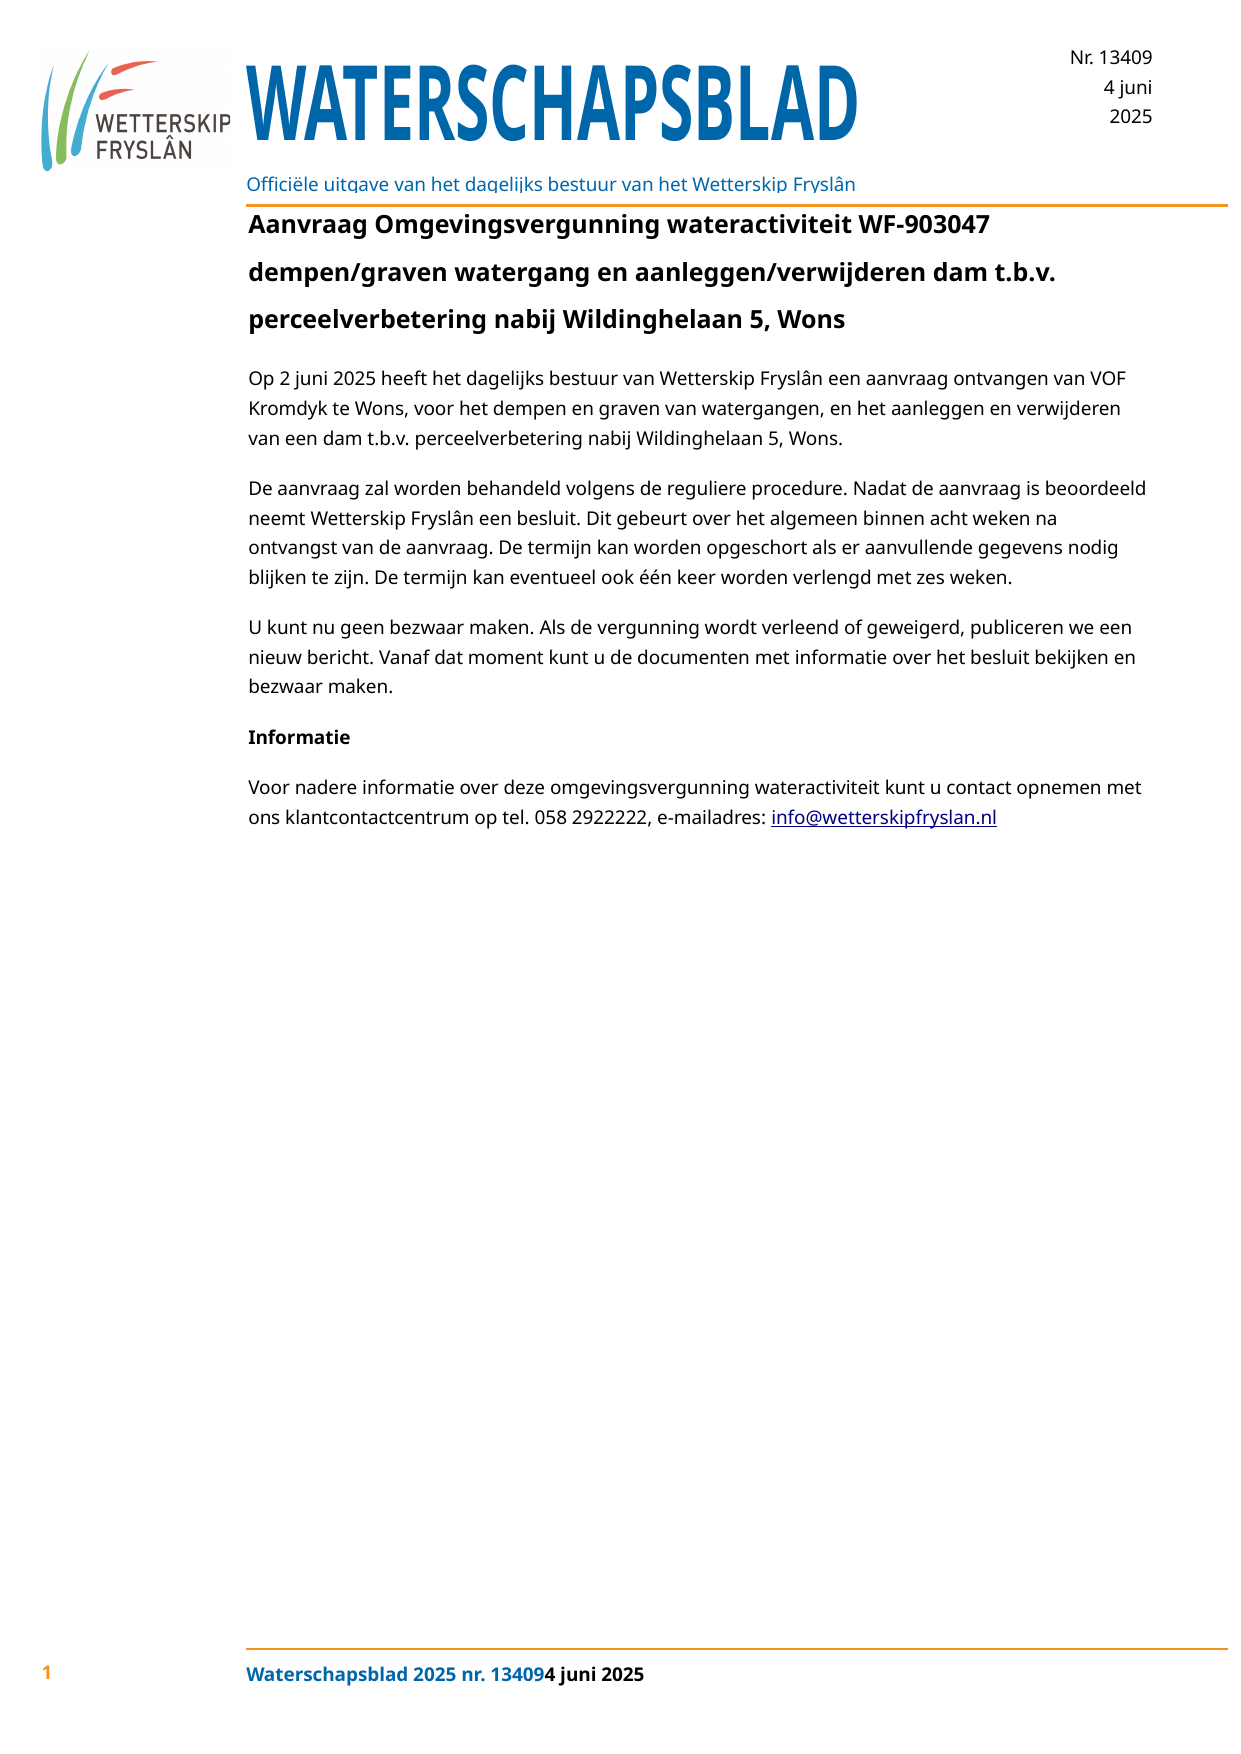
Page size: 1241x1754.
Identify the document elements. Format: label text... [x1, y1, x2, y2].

text U kunt nu geen bezwaar maken. Als de vergunning wordt verleend of geweigerd, publiceren we een nieuw bericht. Vanaf dat moment kunt u de documenten met informatie over het besluit bekijken en bezwaar maken. [248, 614, 1152, 699]
text De aanvraag zal worden behandeld volgens de reguliere procedure. Nadat de aanvraag is beoordeeld neemt Wetterskip Fryslân een besluit. Dit gebeurt over het algemeen binnen acht weken na ontvangst van de aanvraag. De termijn kan worden opgeschort als er aanvullende gegevens nodig blijken te zijn. De termijn kan eventueel ook één keer worden verlengd met zes weken. [248, 475, 1152, 589]
picture [41, 47, 231, 172]
text Voor nadere informatie over deze omgevingsvergunning wateractiviteit kunt u contact opnemen met ons klantcontactcentrum op tel. 058 2922222, e-mailadres: info@wetterskipfryslan.nl [248, 774, 1152, 829]
text Informatie [248, 724, 1152, 749]
text Op 2 juni 2025 heeft het dagelijks bestuur van Wetterskip Fryslân een aanvraag ontvangen van VOF Kromdyk te Wons, voor het dempen en graven van watergangen, en het aanleggen en verwijderen van een dam t.b.v. perceelverbetering nabij Wildinghelaan 5, Wons. [248, 366, 1152, 450]
text Aanvraag Omgevingsvergunning wateractiviteit WF-903047 dempen/graven watergang en aanleggen/verwijderen dam t.b.v. perceelverbetering nabij Wildinghelaan 5, Wons [248, 207, 1152, 336]
